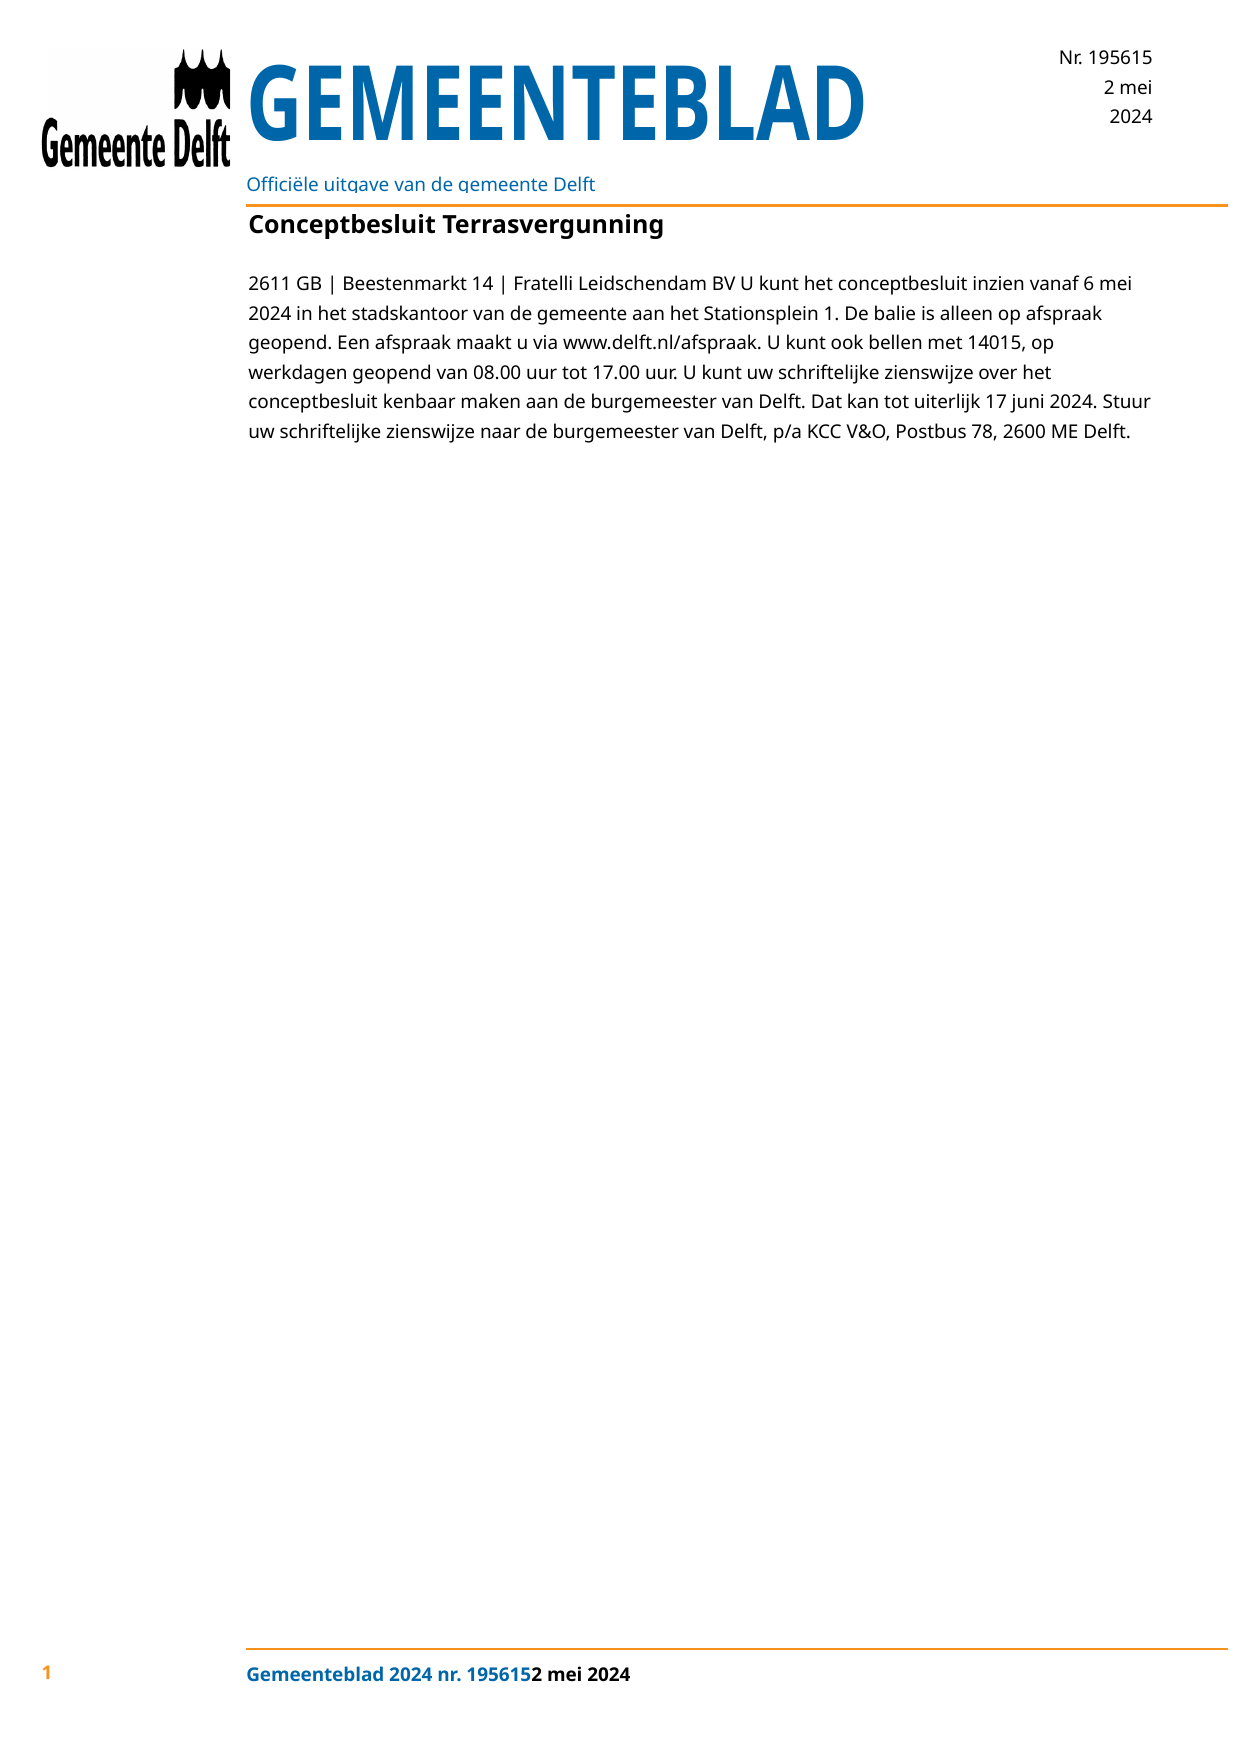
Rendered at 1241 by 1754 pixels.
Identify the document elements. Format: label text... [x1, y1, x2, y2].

picture [41, 47, 231, 172]
text 2611 GB | Beestenmarkt 14 | Fratelli Leidschendam BV U kunt het conceptbesluit inzien vanaf 6 mei 2024 in het stadskantoor van de gemeente aan het Stationsplein 1. De balie is alleen op afspraak geopend. Een afspraak maakt u via www.delft.nl/afspraak. U kunt ook bellen met 14015, op werkdagen geopend van 08.00 uur tot 17.00 uur. U kunt uw schriftelijke zienswijze over het conceptbesluit kenbaar maken aan de burgemeester van Delft. Dat kan tot uiterlijk 17 juni 2024. Stuur uw schriftelijke zienswijze naar de burgemeester van Delft, p/a KCC V&O, Postbus 78, 2600 ME Delft. [248, 270, 1152, 444]
text Conceptbesluit Terrasvergunning [248, 207, 1152, 241]
